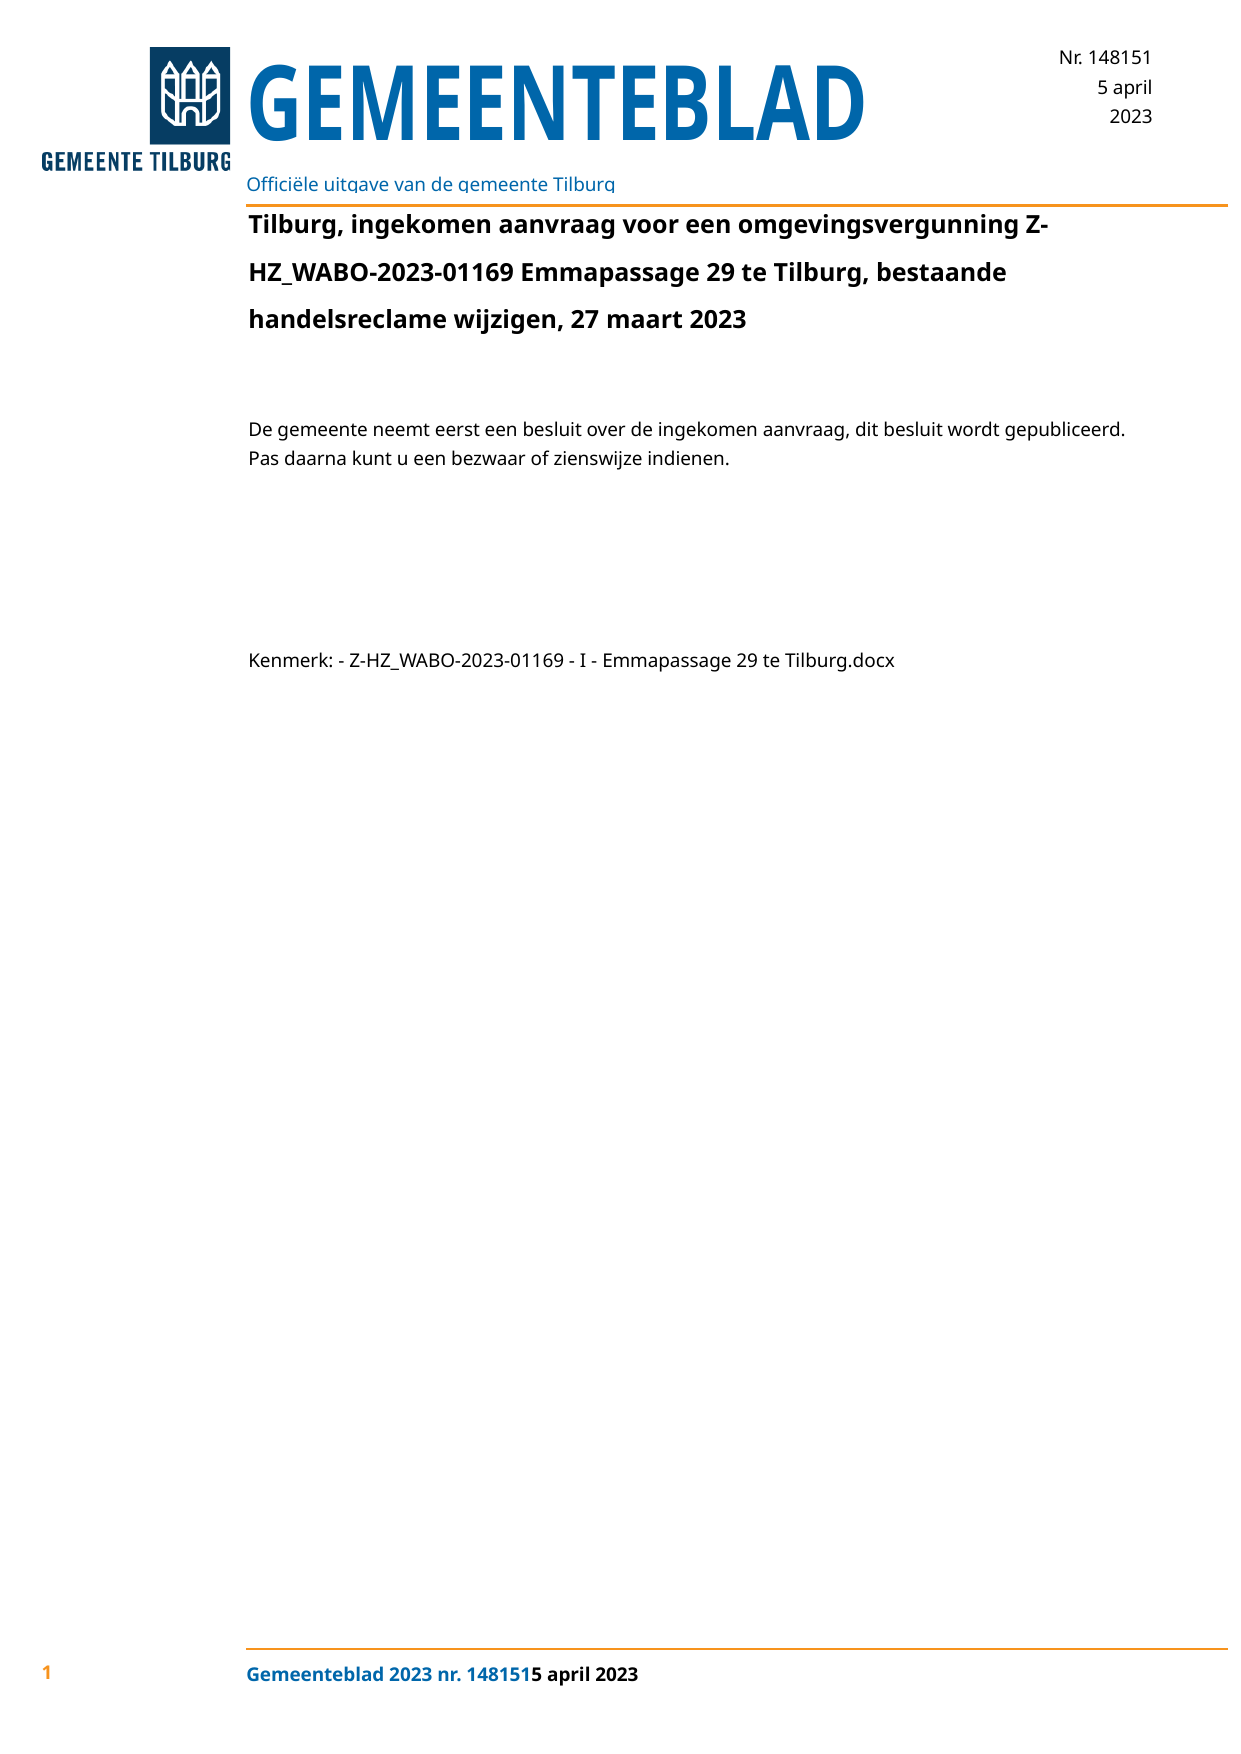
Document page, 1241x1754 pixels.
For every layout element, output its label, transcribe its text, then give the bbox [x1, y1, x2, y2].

picture [41, 47, 231, 172]
text Tilburg, ingekomen aanvraag voor een omgevingsvergunning Z-HZ_WABO-2023-01169 Emmapassage 29 te Tilburg, bestaande handelsreclame wijzigen, 27 maart 2023 [248, 207, 1152, 336]
text De gemeente neemt eerst een besluit over de ingekomen aanvraag, dit besluit wordt gepubliceerd. Pas daarna kunt u een bezwaar of zienswijze indienen. [248, 416, 1152, 471]
text Kenmerk: - Z-HZ_WABO-2023-01169 - I - Emmapassage 29 te Tilburg.docx [248, 647, 1152, 673]
